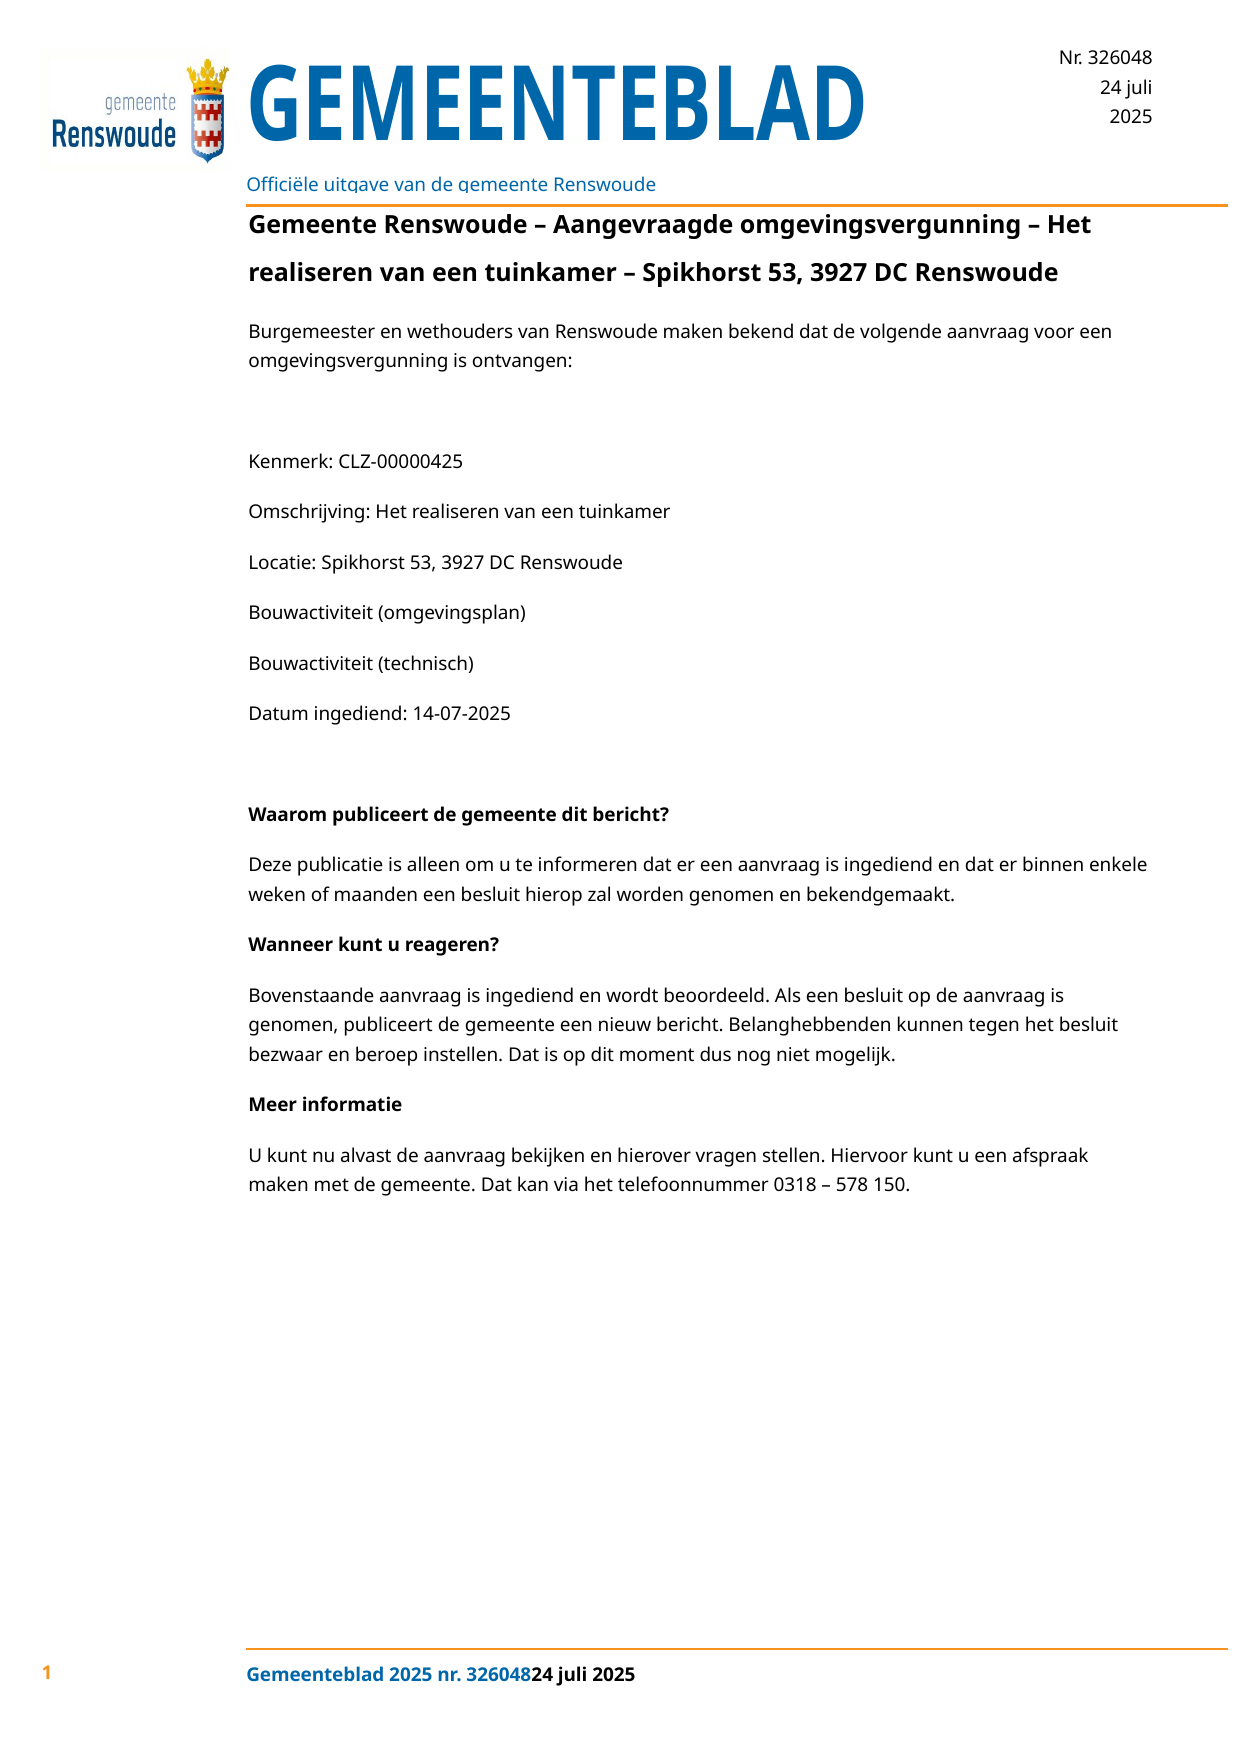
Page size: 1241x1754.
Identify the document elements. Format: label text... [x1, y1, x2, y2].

text Gemeente Renswoude – Aangevraagde omgevingsvergunning – Het realiseren van een tuinkamer – Spikhorst 53, 3927 DC Renswoude [248, 207, 1152, 288]
text Wanneer kunt u reageren? [248, 932, 1152, 957]
picture [41, 47, 231, 172]
text Bovenstaande aanvraag is ingediend en wordt beoordeeld. Als een besluit op de aanvraag is genomen, publiceert de gemeente een nieuw bericht. Belanghebbenden kunnen tegen het besluit bezwaar en beroep instellen. Dat is op dit moment dus nog niet mogelijk. [248, 982, 1152, 1067]
text Deze publicatie is alleen om u te informeren dat er een aanvraag is ingediend en dat er binnen enkele weken of maanden een besluit hierop zal worden genomen en bekendgemaakt. [248, 852, 1152, 907]
text Locatie: Spikhorst 53, 3927 DC Renswoude [248, 549, 1152, 575]
text Meer informatie [248, 1092, 1152, 1117]
text U kunt nu alvast de aanvraag bekijken en hierover vragen stellen. Hiervoor kunt u een afspraak maken met de gemeente. Dat kan via het telefoonnummer 0318 – 578 150. [248, 1142, 1152, 1197]
text Kenmerk: CLZ-00000425 [248, 448, 1152, 474]
text Bouwactiviteit (technisch) [248, 650, 1152, 676]
text Burgemeester en wethouders van Renswoude maken bekend dat de volgende aanvraag voor een omgevingsvergunning is ontvangen: [248, 318, 1152, 373]
text Bouwactiviteit (omgevingsplan) [248, 599, 1152, 625]
text Datum ingediend: 14-07-2025 [248, 700, 1152, 726]
text Waarom publiceert de gemeente dit bericht? [248, 801, 1152, 827]
text Omschrijving: Het realiseren van een tuinkamer [248, 499, 1152, 524]
